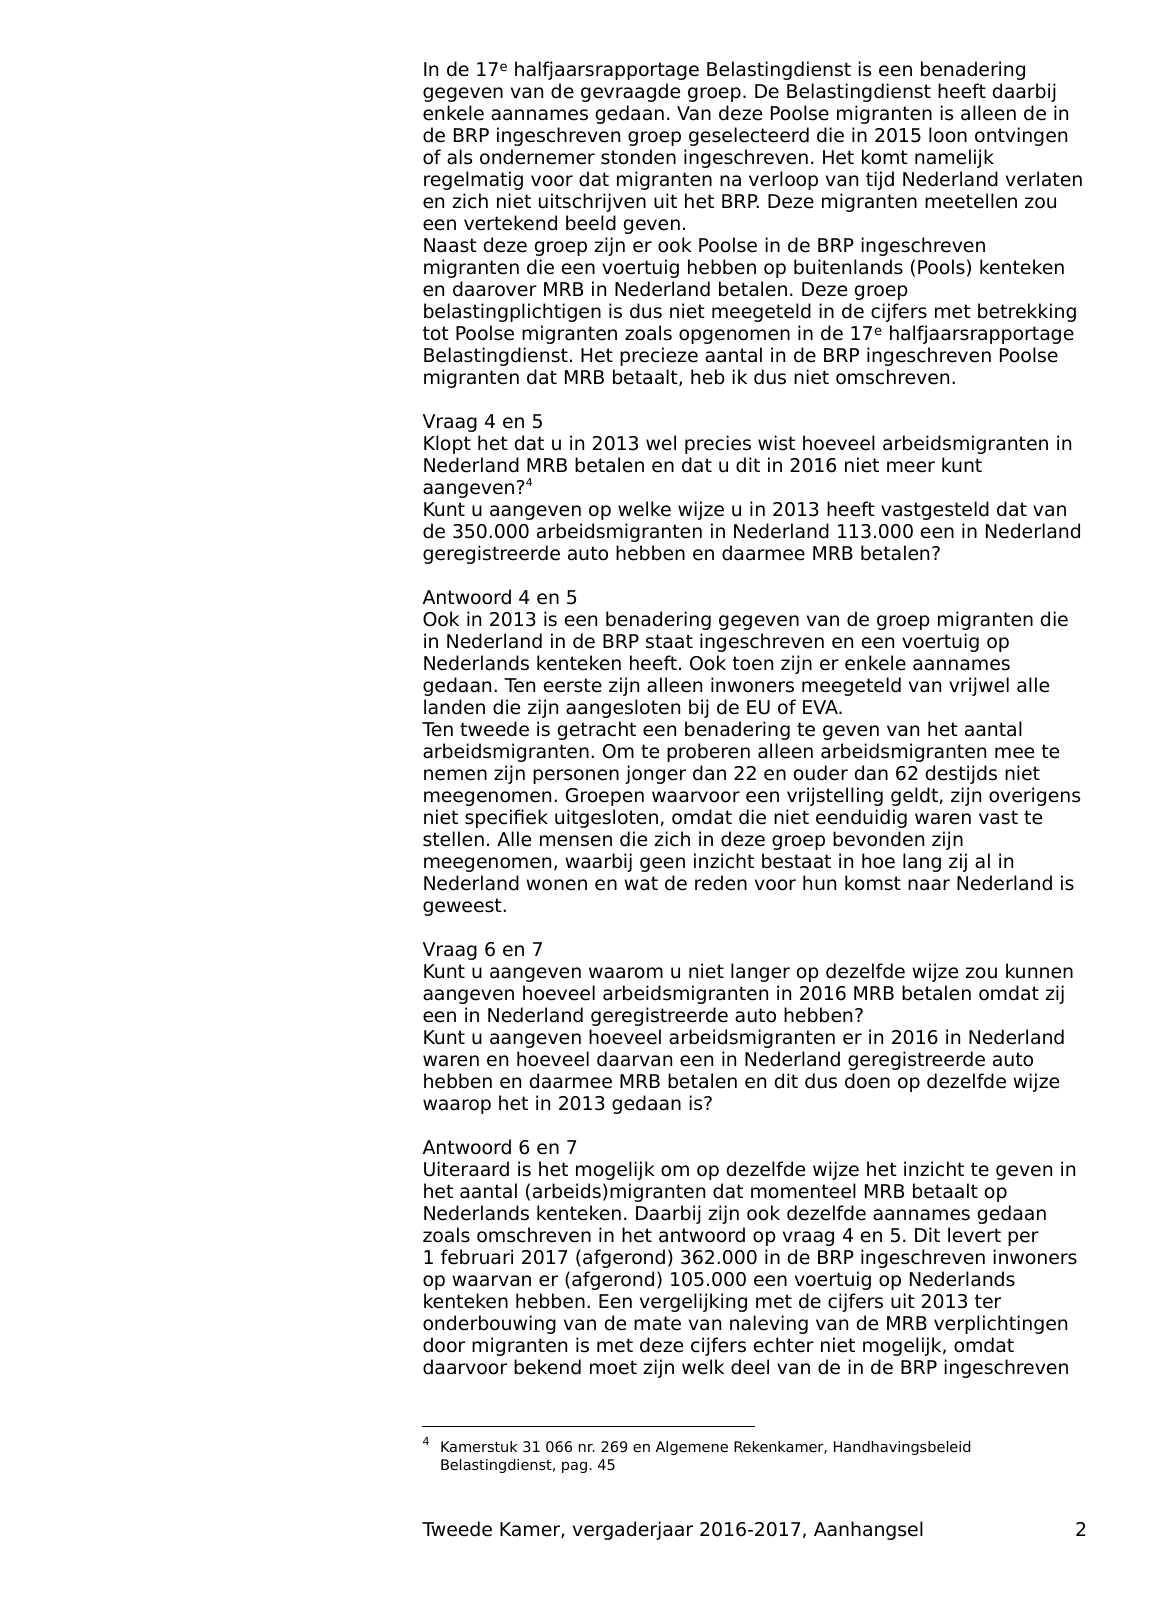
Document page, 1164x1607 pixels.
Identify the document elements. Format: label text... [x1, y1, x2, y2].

text Kunt u aangeven hoeveel arbeidsmigranten er in 2016 in Nederland waren en hoeveel daarvan een in Nederland geregistreerde auto hebben en daarmee MRB betalen en dit dus doen op dezelfde wijze waarop het in 2013 gedaan is? [422, 1027, 1087, 1115]
text Naast deze groep zijn er ook Poolse in de BRP ingeschreven migranten die een voertuig hebben op buitenlands (Pools) kenteken en daarover MRB in Nederland betalen. Deze groep belastingplichtigen is dus niet meegeteld in de cijfers met betrekking tot Poolse migranten zoals opgenomen in de 17e halfjaarsrapportage Belastingdienst. Het precieze aantal in de BRP ingeschreven Poolse migranten dat MRB betaalt, heb ik dus niet omschreven. [422, 235, 1087, 389]
text Ten tweede is getracht een benadering te geven van het aantal arbeidsmigranten. Om te proberen alleen arbeidsmigranten mee te nemen zijn personen jonger dan 22 en ouder dan 62 destijds niet meegenomen. Groepen waarvoor een vrijstelling geldt, zijn overigens niet specifiek uitgesloten, omdat die niet eenduidig waren vast te stellen. Alle mensen die zich in deze groep bevonden zijn meegenomen, waarbij geen inzicht bestaat in hoe lang zij al in Nederland wonen en wat de reden voor hun komst naar Nederland is geweest. [422, 719, 1087, 917]
text Antwoord 6 en 7 [422, 1137, 1087, 1159]
text Kamerstuk 31 066 nr. 269 en Algemene Rekenkamer, Handhavingsbeleid Belastingdienst, pag. 45 [422, 1435, 1087, 1474]
text Klopt het dat u in 2013 wel precies wist hoeveel arbeidsmigranten in Nederland MRB betalen en dat u dit in 2016 niet meer kunt aangeven? [422, 433, 1087, 499]
text Uiteraard is het mogelijk om op dezelfde wijze het inzicht te geven in het aantal (arbeids)migranten dat momenteel MRB betaalt op Nederlands kenteken. Daarbij zijn ook dezelfde aannames gedaan zoals omschreven in het antwoord op vraag 4 en 5. Dit levert per 1 februari 2017 (afgerond) 362.000 in de BRP ingeschreven inwoners op waarvan er (afgerond) 105.000 een voertuig op Nederlands kenteken hebben. Een vergelijking met de cijfers uit 2013 ter onderbouwing van de mate van naleving van de MRB verplichtingen door migranten is met deze cijfers echter niet mogelijk, omdat daarvoor bekend moet zijn welk deel van de in de BRP ingeschreven [422, 1159, 1087, 1379]
text Antwoord 4 en 5 [422, 587, 1087, 609]
text Vraag 6 en 7 [422, 939, 1087, 961]
text In de 17e halfjaarsrapportage Belastingdienst is een benadering gegeven van de gevraagde groep. De Belastingdienst heeft daarbij enkele aannames gedaan. Van deze Poolse migranten is alleen de in de BRP ingeschreven groep geselecteerd die in 2015 loon ontvingen of als ondernemer stonden ingeschreven. Het komt namelijk regelmatig voor dat migranten na verloop van tijd Nederland verlaten en zich niet uitschrijven uit het BRP. Deze migranten meetellen zou een vertekend beeld geven. [422, 59, 1087, 235]
text Kunt u aangeven waarom u niet langer op dezelfde wijze zou kunnen aangeven hoeveel arbeidsmigranten in 2016 MRB betalen omdat zij een in Nederland geregistreerde auto hebben? [422, 961, 1087, 1027]
text Kunt u aangeven op welke wijze u in 2013 heeft vastgesteld dat van de 350.000 arbeidsmigranten in Nederland 113.000 een in Nederland geregistreerde auto hebben en daarmee MRB betalen? [422, 499, 1087, 565]
text Ook in 2013 is een benadering gegeven van de groep migranten die in Nederland in de BRP staat ingeschreven en een voertuig op Nederlands kenteken heeft. Ook toen zijn er enkele aannames gedaan. Ten eerste zijn alleen inwoners meegeteld van vrijwel alle landen die zijn aangesloten bij de EU of EVA. [422, 609, 1087, 719]
text Vraag 4 en 5 [422, 411, 1087, 433]
